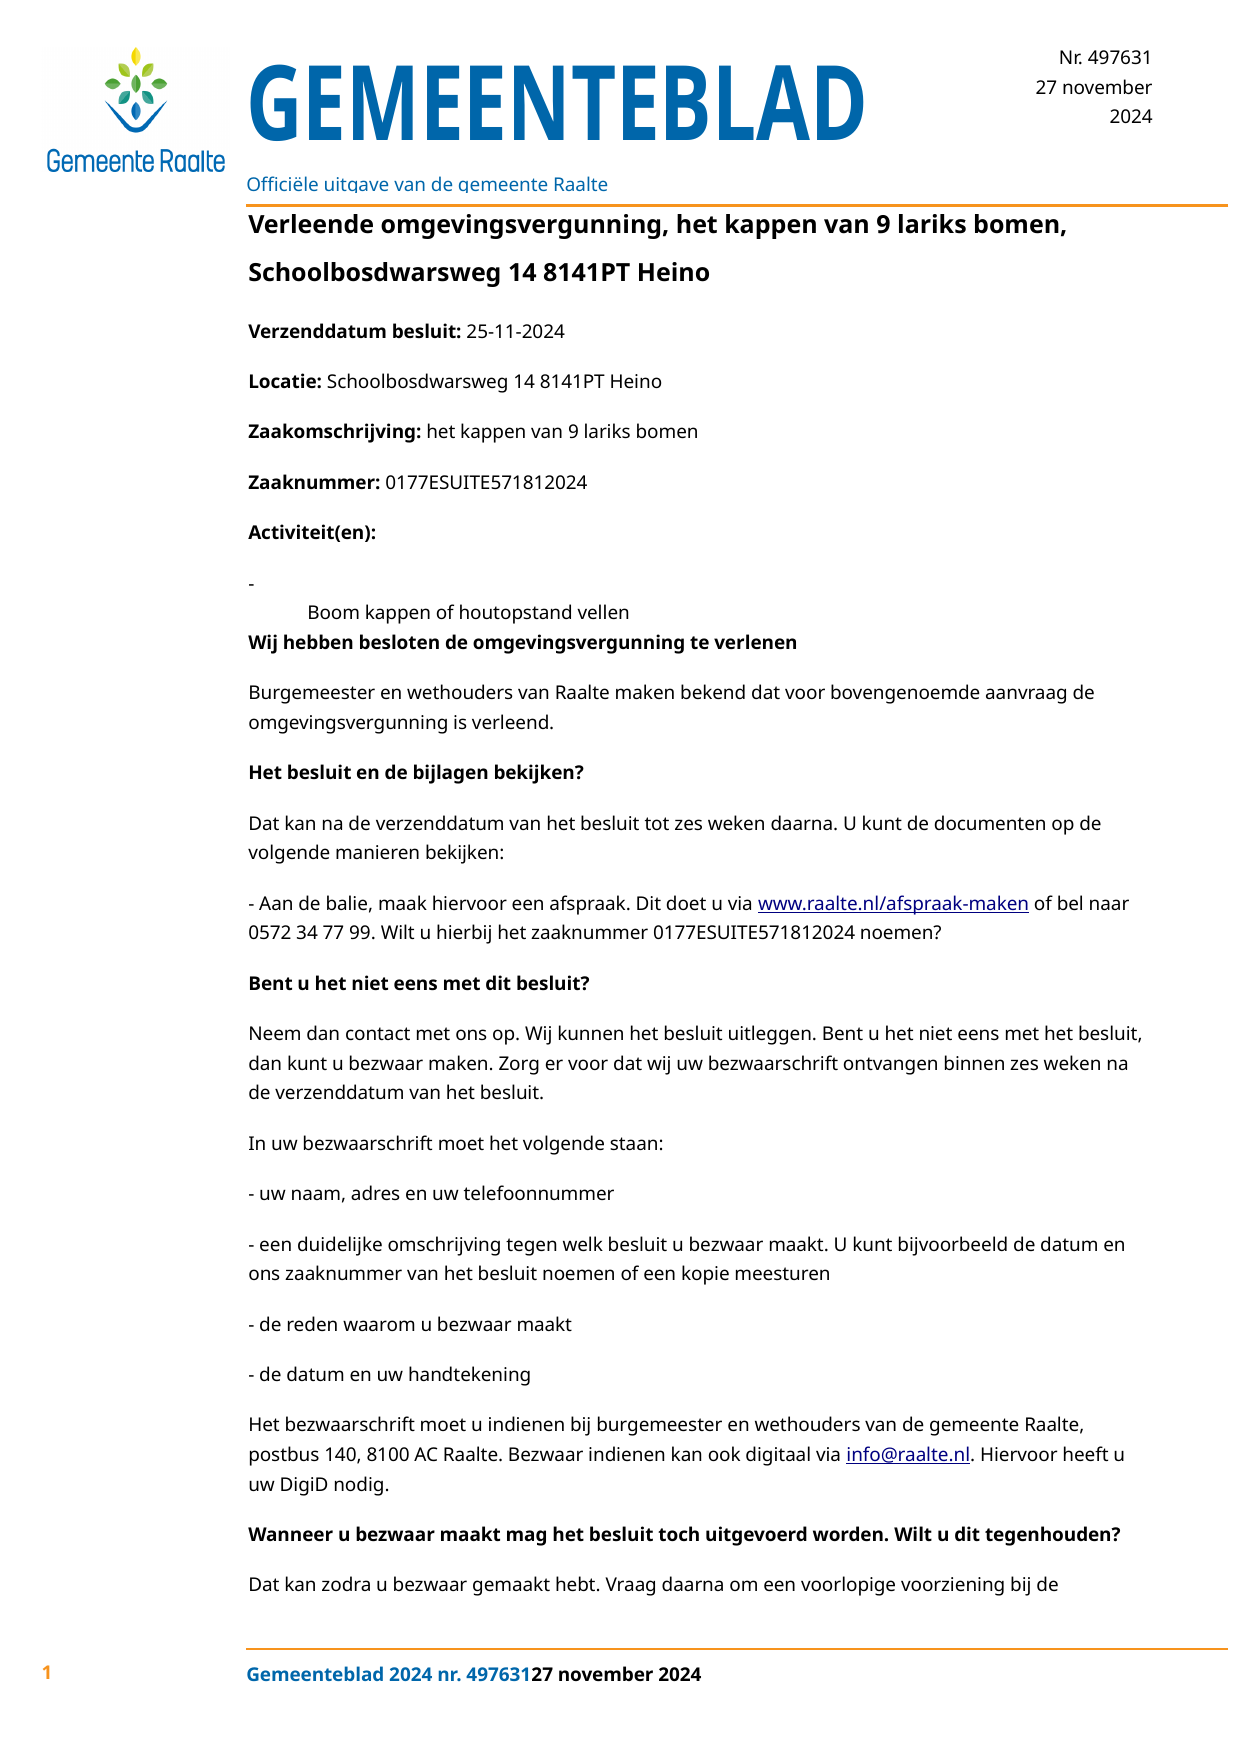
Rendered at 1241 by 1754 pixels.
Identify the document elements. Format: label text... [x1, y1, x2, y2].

text Verzenddatum besluit: 25-11-2024 [248, 318, 1152, 344]
picture [41, 47, 231, 172]
text Zaaknummer: 0177ESUITE571812024 [248, 469, 1152, 495]
text - Aan de balie, maak hiervoor een afspraak. Dit doet u via www.raalte.nl/afspraak-maken of bel naar 0572 34 77 99. Wilt u hierbij het zaaknummer 0177ESUITE571812024 noemen? [248, 890, 1152, 945]
text Burgemeester en wethouders van Raalte maken bekend dat voor bovengenoemde aanvraag de omgevingsvergunning is verleend. [248, 679, 1152, 735]
text Het besluit en de bijlagen bekijken? [248, 759, 1152, 785]
text Neem dan contact met ons op. Wij kunnen het besluit uitleggen. Bent u het niet eens met het besluit, dan kunt u bezwaar maken. Zorg er voor dat wij uw bezwaarschrift ontvangen binnen zes weken na de verzenddatum van het besluit. [248, 1020, 1152, 1105]
text Het bezwaarschrift moet u indienen bij burgemeester en wethouders van de gemeente Raalte, postbus 140, 8100 AC Raalte. Bezwaar indienen kan ook digitaal via info@raalte.nl. Hiervoor heeft u uw DigiD nodig. [248, 1412, 1152, 1497]
text Dat kan na de verzenddatum van het besluit tot zes weken daarna. U kunt de documenten op de volgende manieren bekijken: [248, 810, 1152, 865]
text - een duidelijke omschrijving tegen welk besluit u bezwaar maakt. U kunt bijvoorbeeld de datum en ons zaaknummer van het besluit noemen of een kopie meesturen [248, 1231, 1152, 1286]
text Wanneer u bezwaar maakt mag het besluit toch uitgevoerd worden. Wilt u dit tegenhouden? [248, 1521, 1152, 1547]
text - de datum en uw handtekening [248, 1361, 1152, 1387]
text Wij hebben besloten de omgevingsvergunning te verlenen [248, 629, 1152, 655]
text Zaakomschrijving: het kappen van 9 lariks bomen [248, 419, 1152, 444]
list Boom kappen of houtopstand vellen [248, 599, 1152, 625]
text Bent u het niet eens met dit besluit? [248, 970, 1152, 996]
text Activiteit(en): [248, 519, 1152, 545]
text - uw naam, adres en uw telefoonnummer [248, 1180, 1152, 1206]
text Verleende omgevingsvergunning, het kappen van 9 lariks bomen, Schoolbosdwarsweg 14 8141PT Heino [248, 207, 1152, 288]
text - de reden waarom u bezwaar maakt [248, 1311, 1152, 1337]
text In uw bezwaarschrift moet het volgende staan: [248, 1130, 1152, 1156]
text Dat kan zodra u bezwaar gemaakt hebt. Vraag daarna om een voorlopige voorziening bij de [248, 1572, 1152, 1597]
text Locatie: Schoolbosdwarsweg 14 8141PT Heino [248, 368, 1152, 394]
